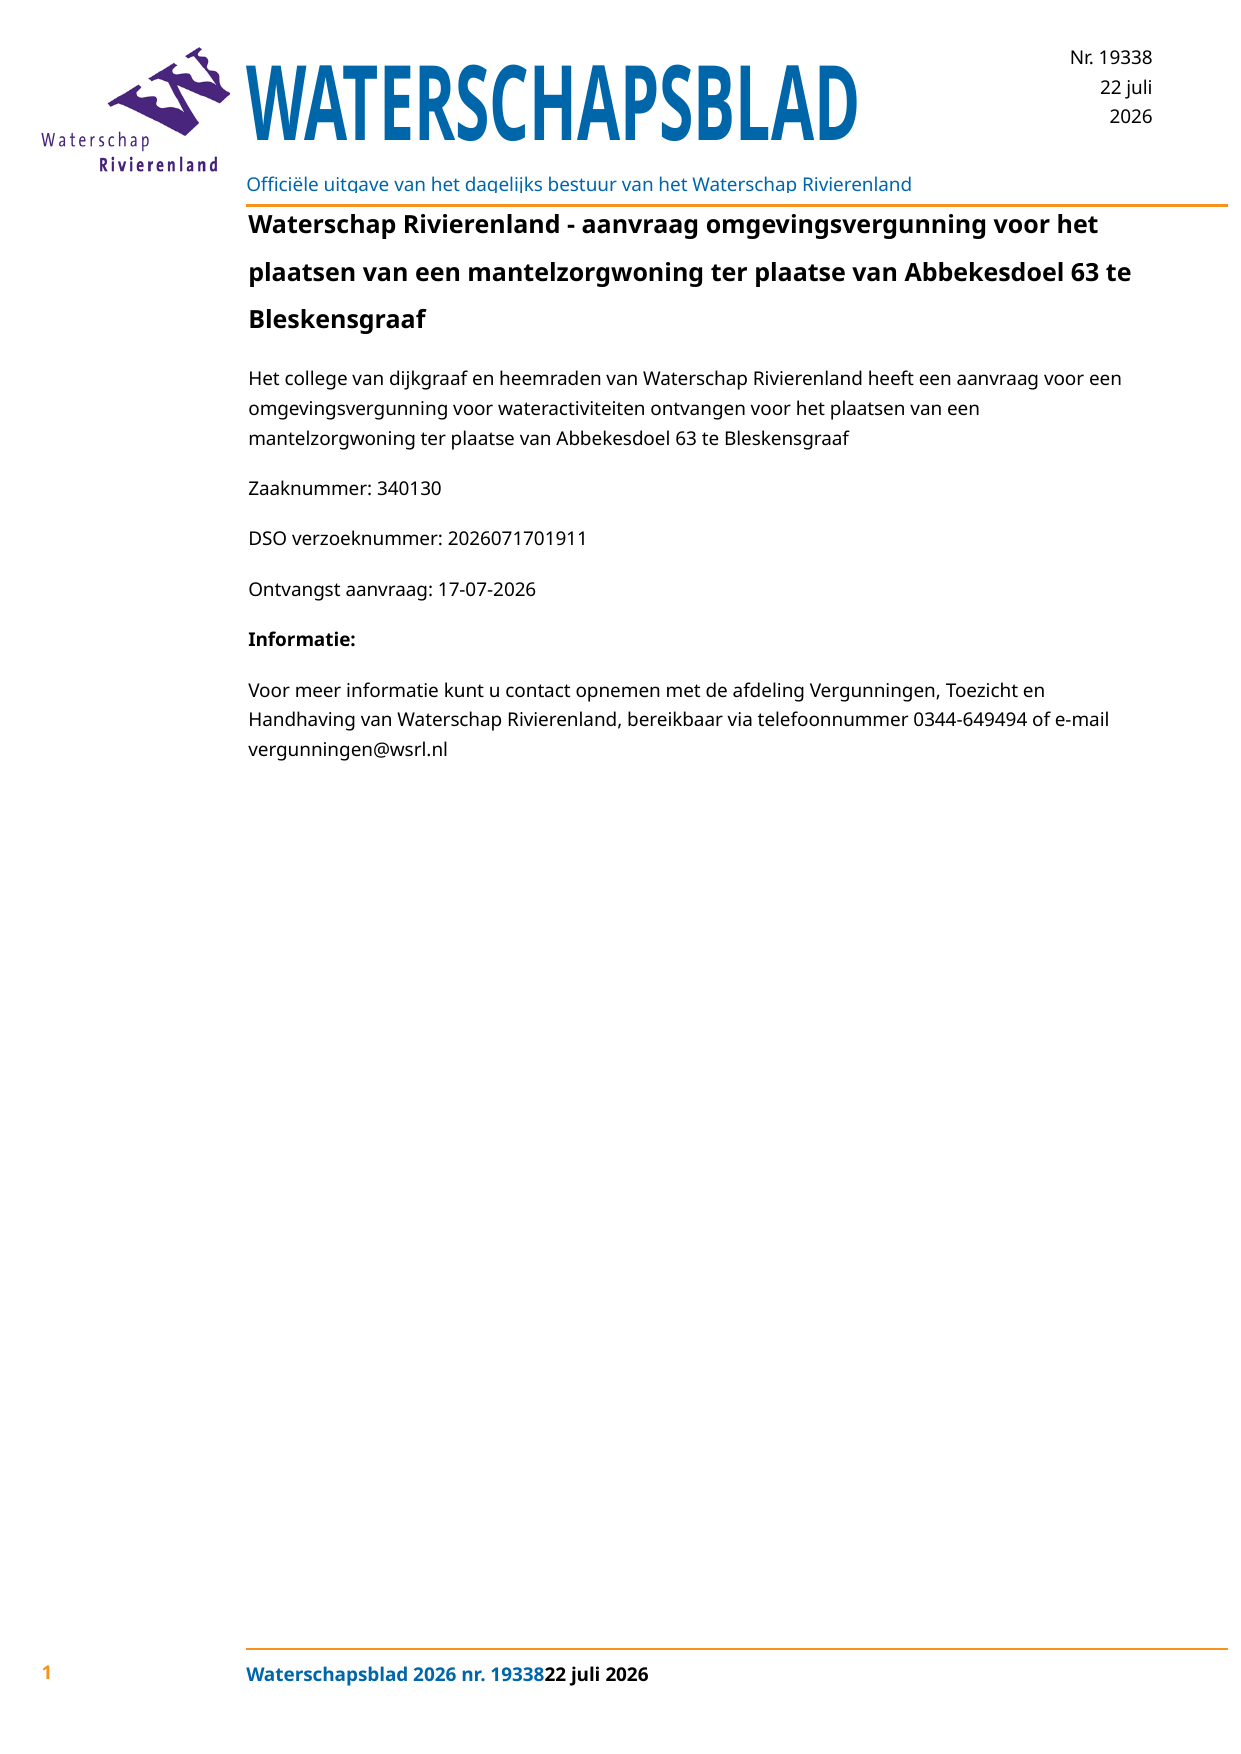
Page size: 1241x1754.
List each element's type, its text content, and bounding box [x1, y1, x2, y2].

text Waterschap Rivierenland - aanvraag omgevingsvergunning voor het plaatsen van een mantelzorgwoning ter plaatse van Abbekesdoel 63 te Bleskensgraaf [248, 207, 1152, 336]
text DSO verzoeknummer: 2026071701911 [248, 526, 1152, 551]
text Zaaknummer: 340130 [248, 475, 1152, 501]
picture [41, 47, 231, 172]
text Informatie: [248, 626, 1152, 652]
text Ontvangst aanvraag: 17-07-2026 [248, 576, 1152, 602]
text Voor meer informatie kunt u contact opnemen met de afdeling Vergunningen, Toezicht en Handhaving van Waterschap Rivierenland, bereikbaar via telefoonnummer 0344-649494 of e-mail vergunningen@wsrl.nl [248, 677, 1152, 762]
text Het college van dijkgraaf en heemraden van Waterschap Rivierenland heeft een aanvraag voor een omgevingsvergunning voor wateractiviteiten ontvangen voor het plaatsen van een mantelzorgwoning ter plaatse van Abbekesdoel 63 te Bleskensgraaf [248, 366, 1152, 450]
